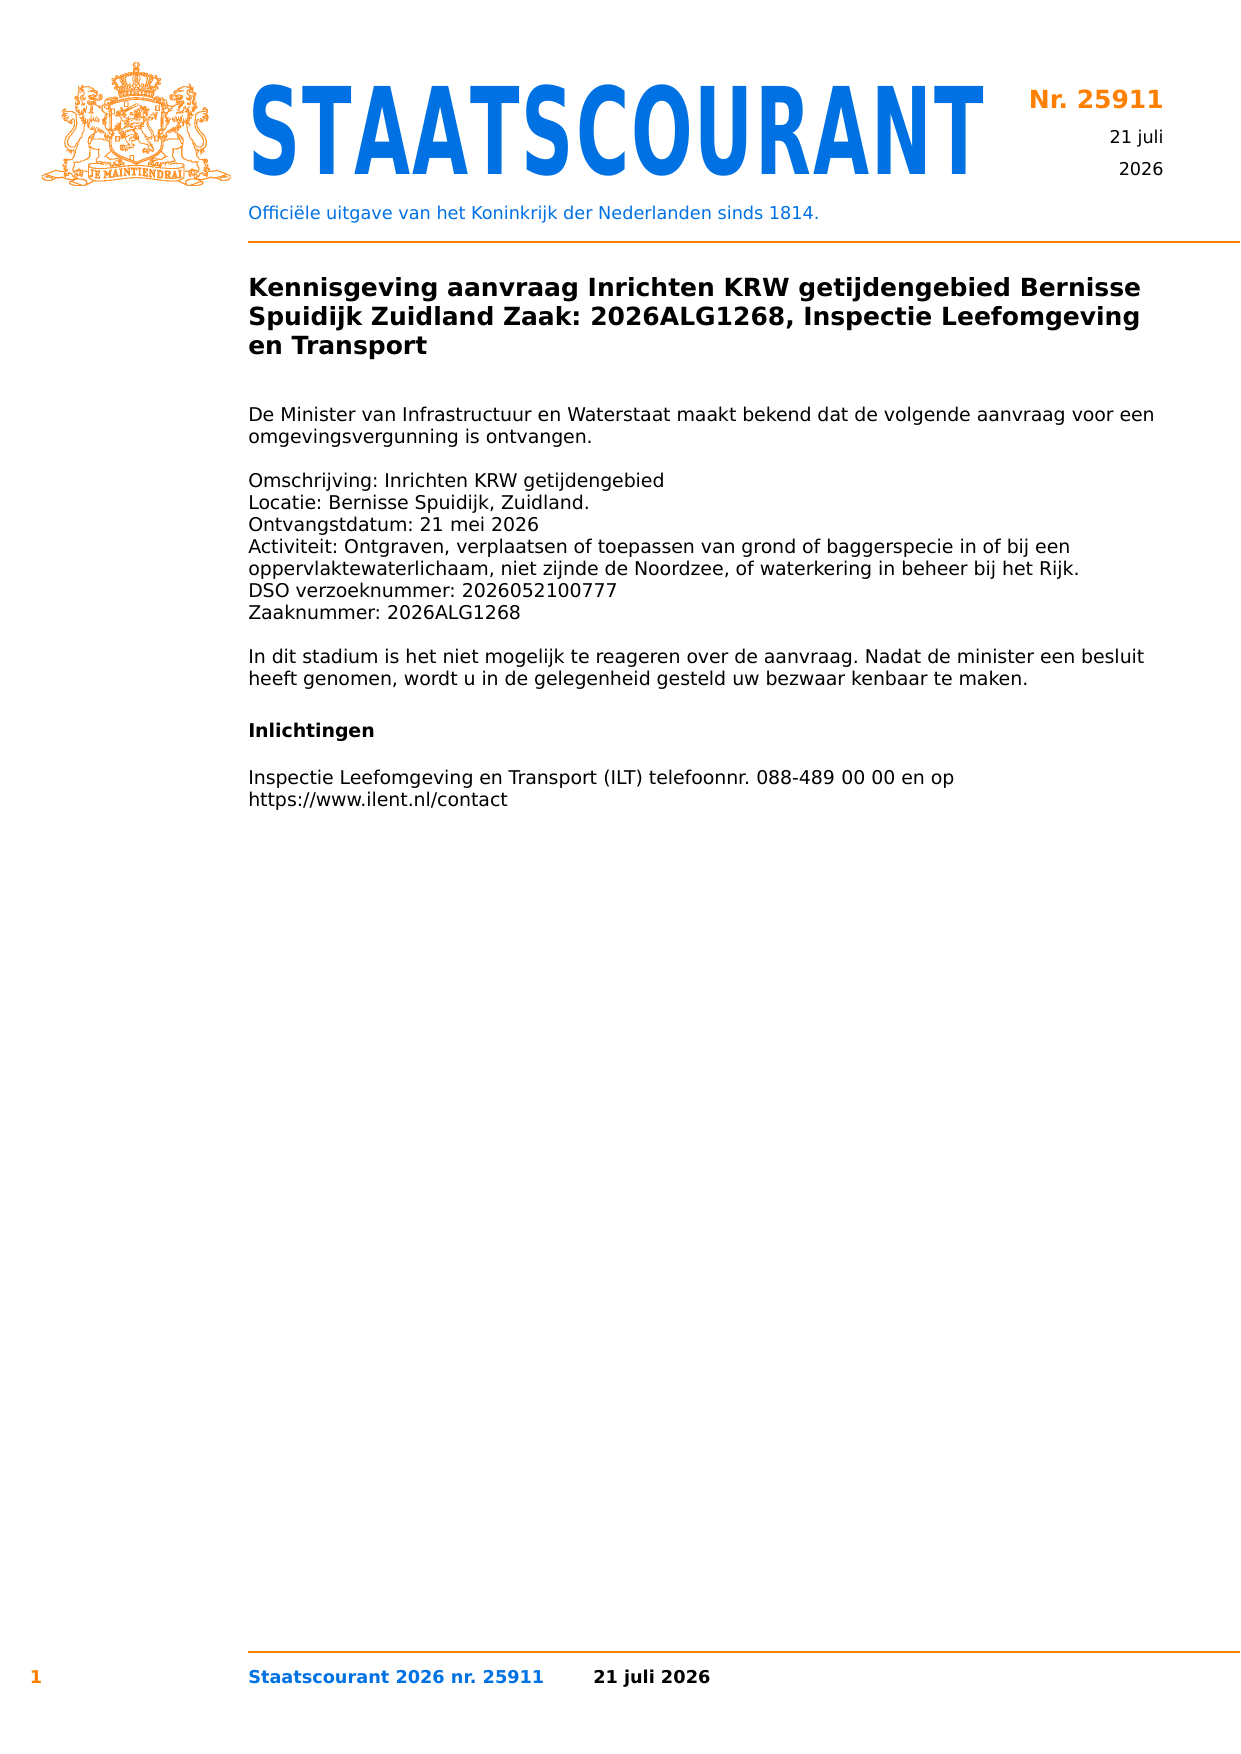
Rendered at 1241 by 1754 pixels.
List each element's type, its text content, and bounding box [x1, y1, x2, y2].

table_header Nr. 25911 [998, 62, 1240, 121]
text De Minister van Infrastructuur en Waterstaat maakt bekend dat de volgende aanvraag voor een omgevingsvergunning is ontvangen. [248, 404, 1163, 448]
text Inspectie Leefomgeving en Transport (ILT) telefoonnr. 088-489 00 00 en op https://www.ilent.nl/contact [248, 767, 1163, 811]
subtitle Kennisgeving aanvraag Inrichten KRW getijdengebied Bernisse Spuidijk Zuidland Zaak: 2026ALG1268, Inspectie Leefomgeving en Transport [248, 273, 1163, 361]
subtitle Inlichtingen [248, 720, 1163, 742]
text Omschrijving: Inrichten KRW getijdengebied [248, 470, 1163, 492]
text Zaaknummer: 2026ALG1268 [248, 602, 1163, 624]
text Ontvangstdatum: 21 mei 2026 [248, 514, 1163, 536]
table_header STAATSCOURANT [248, 62, 998, 203]
table_header [25, 62, 248, 241]
text Activiteit: Ontgraven, verplaatsen of toepassen van grond of baggerspecie in of bij een oppervlaktewaterlichaam, niet zijnde de Noordzee, of waterkering in beheer bij het Rijk. [248, 536, 1163, 580]
text In dit stadium is het niet mogelijk te reageren over de aanvraag. Nadat de minister een besluit heeft genomen, wordt u in de gelegenheid gesteld uw bezwaar kenbaar te maken. [248, 646, 1163, 690]
text Locatie: Bernisse Spuidijk, Zuidland. [248, 492, 1163, 514]
table_cell 21 juli [998, 121, 1240, 153]
table_cell 2026 [998, 153, 1240, 203]
text DSO verzoeknummer: 2026052100777 [248, 580, 1163, 602]
picture [41, 62, 231, 186]
table_cell Officiële uitgave van het Koninkrijk der Nederlanden sinds 1814. [248, 203, 1240, 241]
